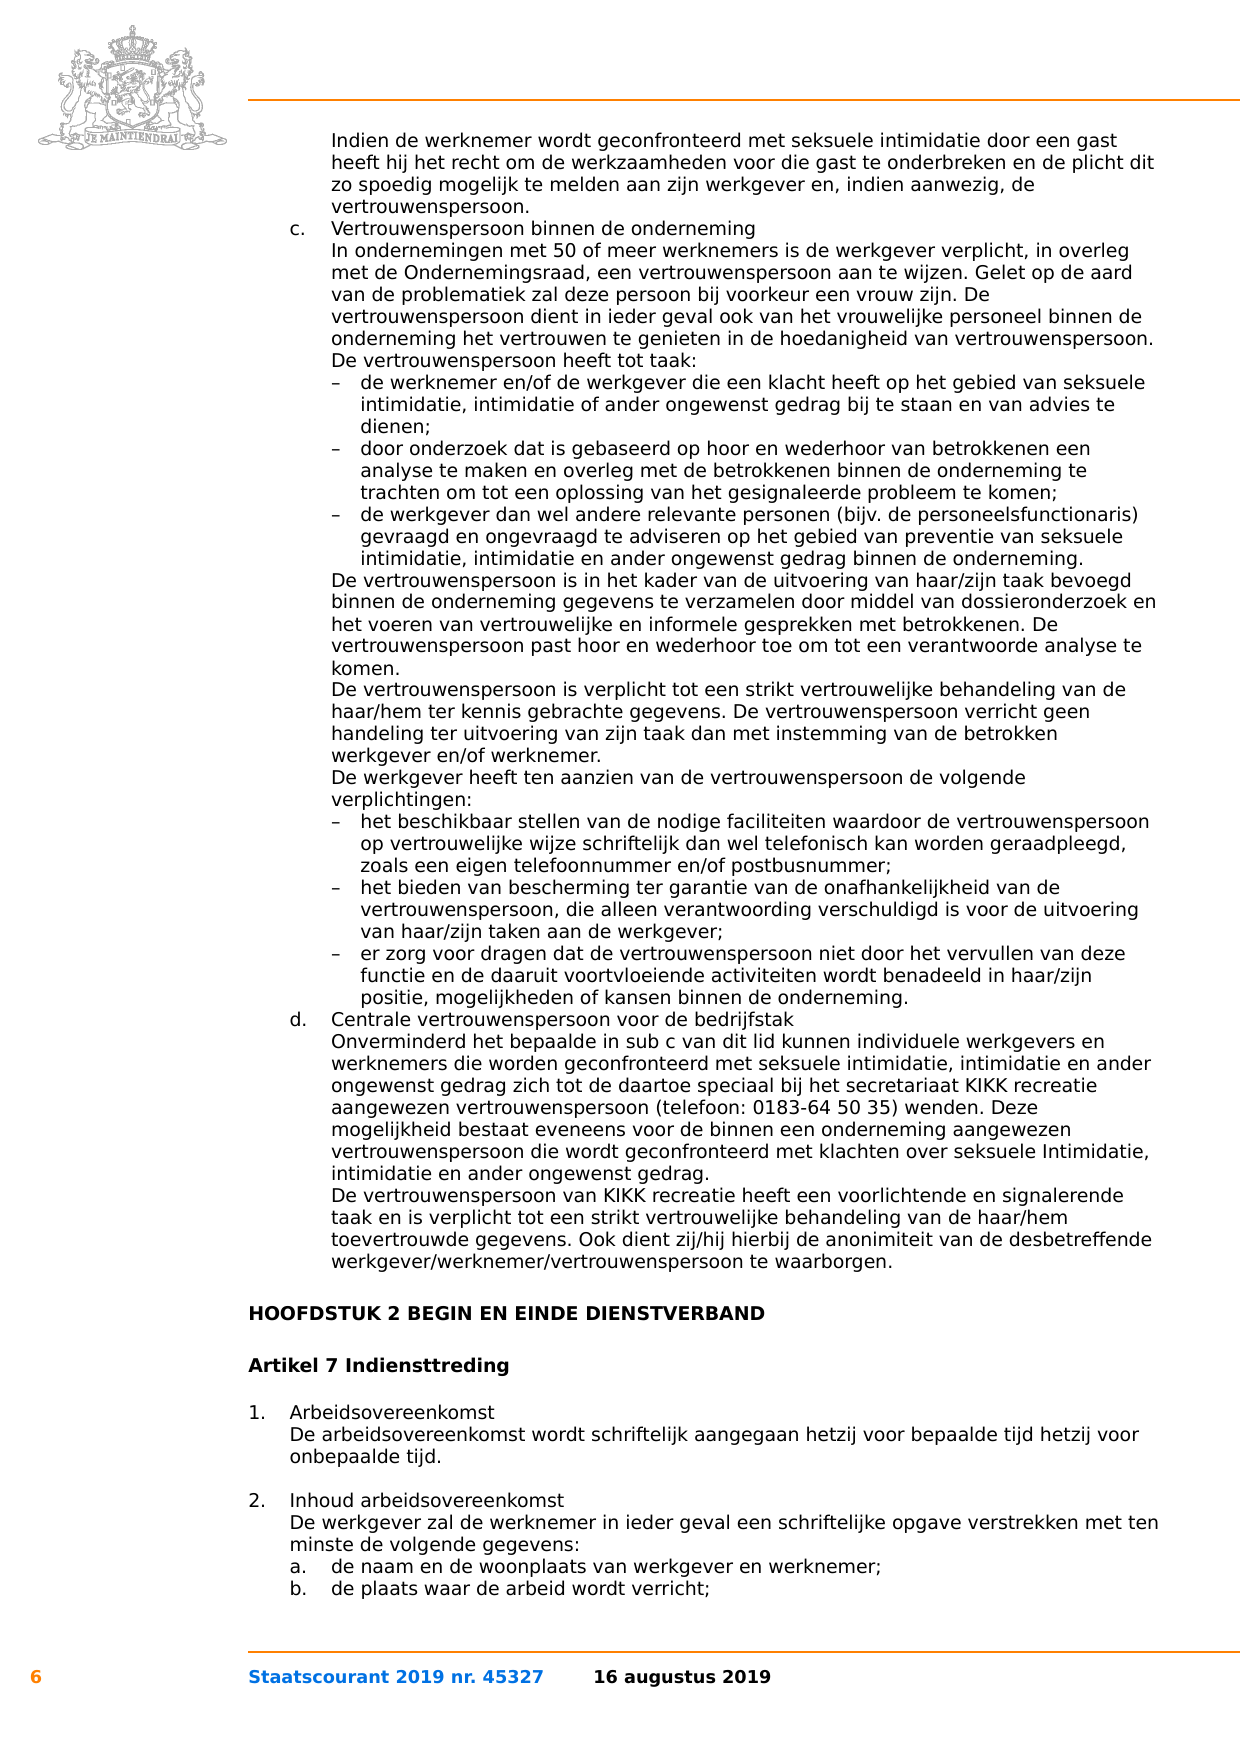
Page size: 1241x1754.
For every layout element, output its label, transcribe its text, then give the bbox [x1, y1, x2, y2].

text – het beschikbaar stellen van de nodige faciliteiten waardoor de vertrouwenspersoon op vertrouwelijke wijze schriftelijk dan wel telefonisch kan worden geraadpleegd, zoals een eigen telefoonnummer en/of postbusnummer; [331, 811, 1163, 877]
text De vertrouwenspersoon van KIKK recreatie heeft een voorlichtende en signalerende taak en is verplicht tot een strikt vertrouwelijke behandeling van de haar/hem toevertrouwde gegevens. Ook dient zij/hij hierbij de anonimiteit van de desbetreffende werkgever/werknemer/vertrouwenspersoon te waarborgen. [331, 1185, 1163, 1273]
text De vertrouwenspersoon is verplicht tot een strikt vertrouwelijke behandeling van de haar/hem ter kennis gebrachte gegevens. De vertrouwenspersoon verricht geen handeling ter uitvoering van zijn taak dan met instemming van de betrokken werkgever en/of werknemer. [331, 679, 1163, 767]
text – de werkgever dan wel andere relevante personen (bijv. de personeelsfunctionaris) gevraagd en ongevraagd te adviseren op het gebied van preventie van seksuele intimidatie, intimidatie en ander ongewenst gedrag binnen de onderneming. [331, 503, 1163, 569]
text De vertrouwenspersoon heeft tot taak: [331, 350, 1163, 372]
text De werkgever zal de werknemer in ieder geval een schriftelijke opgave verstrekken met ten minste de volgende gegevens: [289, 1512, 1163, 1556]
subtitle HOOFDSTUK 2 BEGIN EN EINDE DIENSTVERBAND [248, 1303, 1163, 1325]
text De vertrouwenspersoon is in het kader van de uitvoering van haar/zijn taak bevoegd binnen de onderneming gegevens te verzamelen door middel van dossieronderzoek en het voeren van vertrouwelijke en informele gesprekken met betrokkenen. De vertrouwenspersoon past hoor en wederhoor toe om tot een verantwoorde analyse te komen. [331, 569, 1163, 679]
text Onverminderd het bepaalde in sub c van dit lid kunnen individuele werkgevers en werknemers die worden geconfronteerd met seksuele intimidatie, intimidatie en ander ongewenst gedrag zich tot de daartoe speciaal bij het secretariaat KIKK recreatie aangewezen vertrouwenspersoon (telefoon: 0183-64 50 35) wenden. Deze mogelijkheid bestaat eveneens voor de binnen een onderneming aangewezen vertrouwenspersoon die wordt geconfronteerd met klachten over seksuele Intimidatie, intimidatie en ander ongewenst gedrag. [331, 1031, 1163, 1185]
text – door onderzoek dat is gebaseerd op hoor en wederhoor van betrokkenen een analyse te maken en overleg met de betrokkenen binnen de onderneming te trachten om tot een oplossing van het gesignaleerde probleem te komen; [331, 438, 1163, 503]
text Indien de werknemer wordt geconfronteerd met seksuele intimidatie door een gast heeft hij het recht om de werkzaamheden voor die gast te onderbreken en de plicht dit zo spoedig mogelijk te melden aan zijn werkgever en, indien aanwezig, de vertrouwenspersoon. [331, 130, 1163, 218]
text – er zorg voor dragen dat de vertrouwenspersoon niet door het vervullen van deze functie en de daaruit voortvloeiende activiteiten wordt benadeeld in haar/zijn positie, mogelijkheden of kansen binnen de onderneming. [331, 943, 1163, 1009]
text In ondernemingen met 50 of meer werknemers is de werkgever verplicht, in overleg met de Ondernemingsraad, een vertrouwenspersoon aan te wijzen. Gelet op de aard van de problematiek zal deze persoon bij voorkeur een vrouw zijn. De vertrouwenspersoon dient in ieder geval ook van het vrouwelijke personeel binnen de onderneming het vertrouwen te genieten in de hoedanigheid van vertrouwenspersoon. [331, 240, 1163, 350]
text c. Vertrouwenspersoon binnen de onderneming [289, 218, 1163, 240]
text b. de plaats waar de arbeid wordt verricht; [289, 1577, 1163, 1599]
text a. de naam en de woonplaats van werkgever en werknemer; [289, 1556, 1163, 1577]
picture [38, 25, 227, 150]
text – de werknemer en/of de werkgever die een klacht heeft op het gebied van seksuele intimidatie, intimidatie of ander ongewenst gedrag bij te staan en van advies te dienen; [331, 372, 1163, 438]
text 2. Inhoud arbeidsovereenkomst [248, 1489, 1163, 1512]
text 1. Arbeidsovereenkomst [248, 1402, 1163, 1424]
text d. Centrale vertrouwenspersoon voor de bedrijfstak [289, 1009, 1163, 1031]
text De werkgever heeft ten aanzien van de vertrouwenspersoon de volgende verplichtingen: [331, 767, 1163, 811]
text – het bieden van bescherming ter garantie van de onafhankelijkheid van de vertrouwenspersoon, die alleen verantwoording verschuldigd is voor de uitvoering van haar/zijn taken aan de werkgever; [331, 877, 1163, 943]
text De arbeidsovereenkomst wordt schriftelijk aangegaan hetzij voor bepaalde tijd hetzij voor onbepaalde tijd. [289, 1424, 1163, 1468]
subtitle Artikel 7 Indiensttreding [248, 1355, 1163, 1377]
